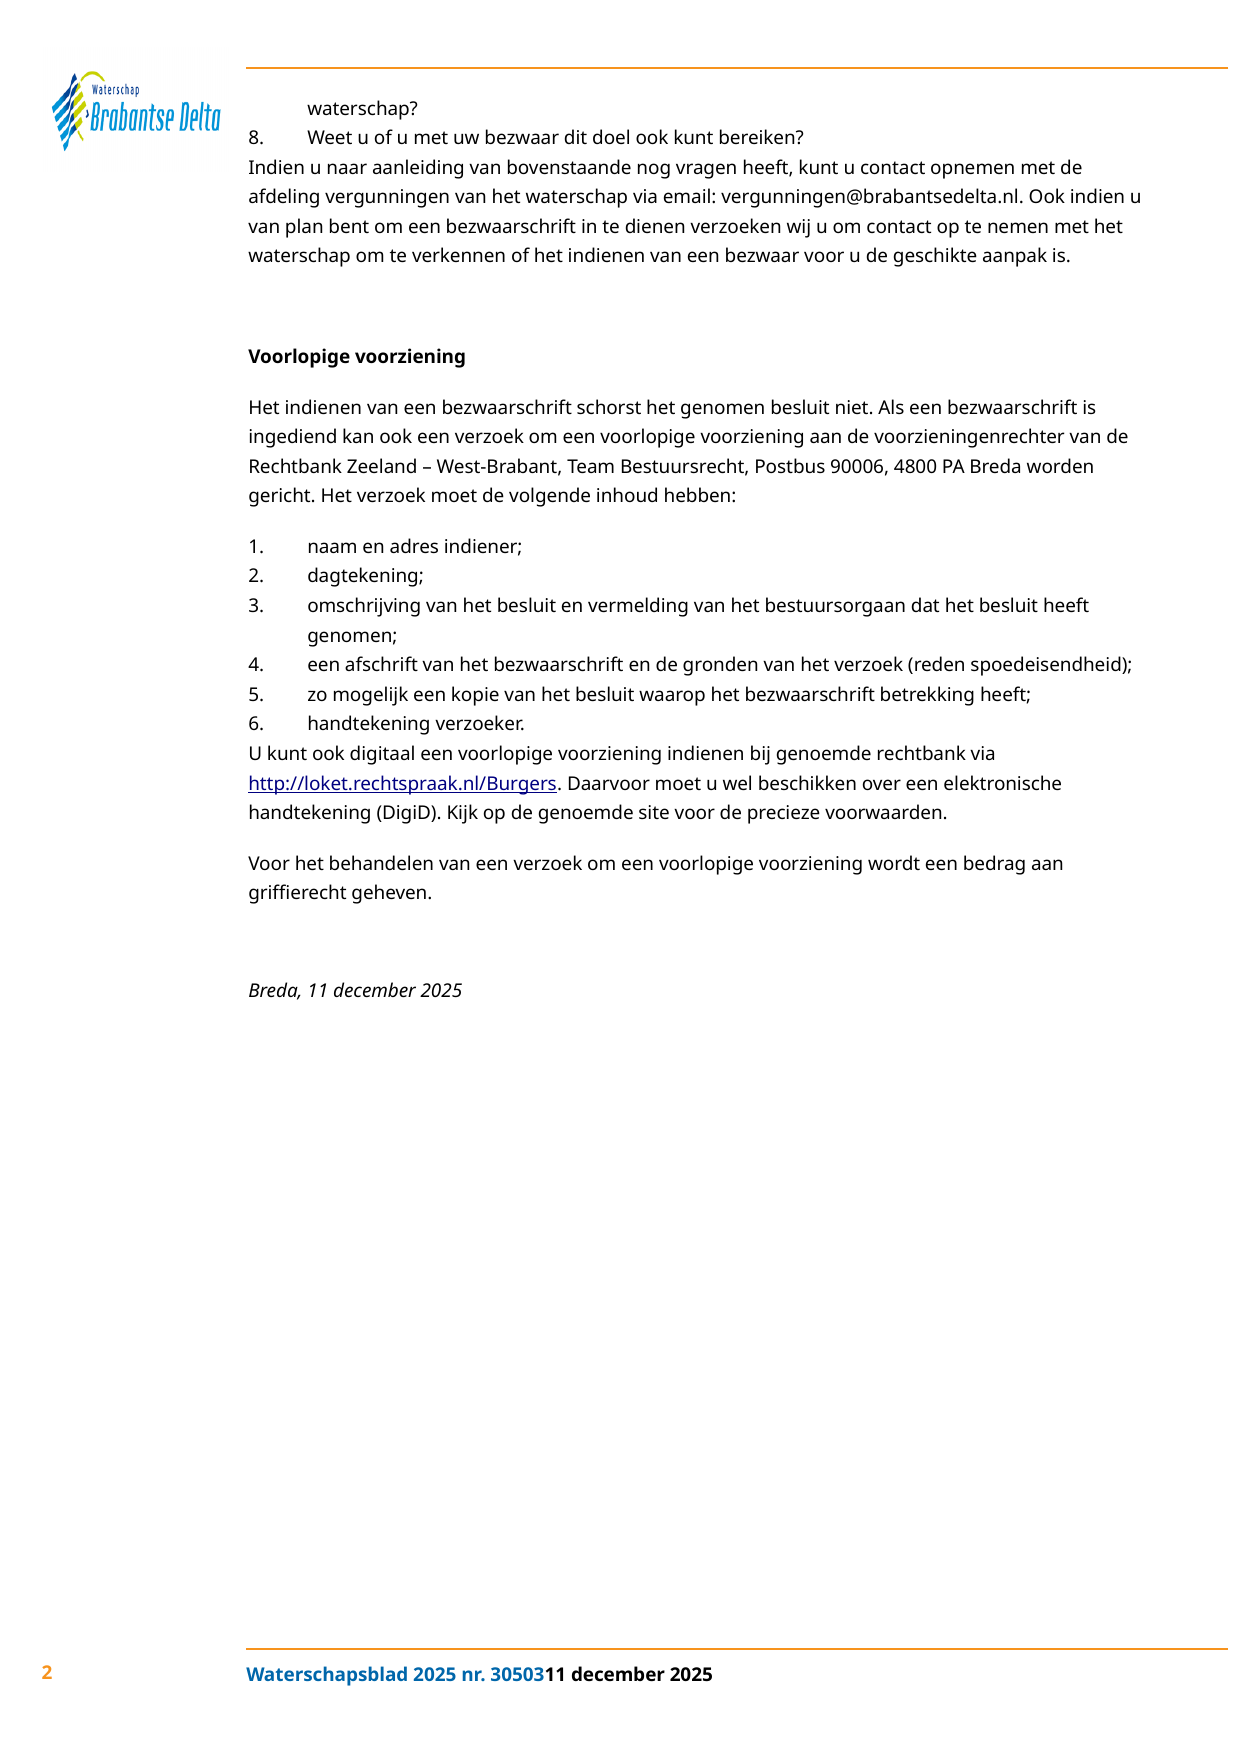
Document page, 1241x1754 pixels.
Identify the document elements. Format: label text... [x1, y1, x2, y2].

text Voorlopige voorziening [248, 343, 1152, 369]
text Breda, 11 december 2025 [248, 978, 1152, 1003]
list omschrijving van het besluit en vermelding van het bestuursorgaan dat het besluit heeft genomen; [248, 592, 1152, 648]
list handtekening verzoeker. [248, 711, 1152, 736]
list een afschrift van het bezwaarschrift en de gronden van het verzoek (reden spoedeisendheid); [248, 651, 1152, 677]
picture [41, 47, 231, 172]
list Weet u of u met uw bezwaar dit doel ook kunt bereiken? [248, 124, 1152, 150]
list waterschap? [248, 95, 1152, 121]
text Het indienen van een bezwaarschrift schorst het genomen besluit niet. Als een bezwaarschrift is ingediend kan ook een verzoek om een voorlopige voorziening aan de voorzieningenrechter van de Rechtbank Zeeland – West-Brabant, Team Bestuursrecht, Postbus 90006, 4800 PA Breda worden gericht. Het verzoek moet de volgende inhoud hebben: [248, 394, 1152, 508]
text Indien u naar aanleiding van bovenstaande nog vragen heeft, kunt u contact opnemen met de afdeling vergunningen van het waterschap via email: vergunningen@brabantsedelta.nl. Ook indien u van plan bent om een bezwaarschrift in te dienen verzoeken wij u om contact op te nemen met het waterschap om te verkennen of het indienen van een bezwaar voor u de geschikte aanpak is. [248, 154, 1152, 268]
list naam en adres indiener; [248, 533, 1152, 559]
list dagtekening; [248, 563, 1152, 588]
list zo mogelijk een kopie van het besluit waarop het bezwaarschrift betrekking heeft; [248, 681, 1152, 707]
text Voor het behandelen van een verzoek om een voorlopige voorziening wordt een bedrag aan griffierecht geheven. [248, 850, 1152, 905]
text U kunt ook digitaal een voorlopige voorziening indienen bij genoemde rechtbank via http://loket.rechtspraak.nl/Burgers. Daarvoor moet u wel beschikken over een elektronische handtekening (DigiD). Kijk op de genoemde site voor de precieze voorwaarden. [248, 740, 1152, 825]
